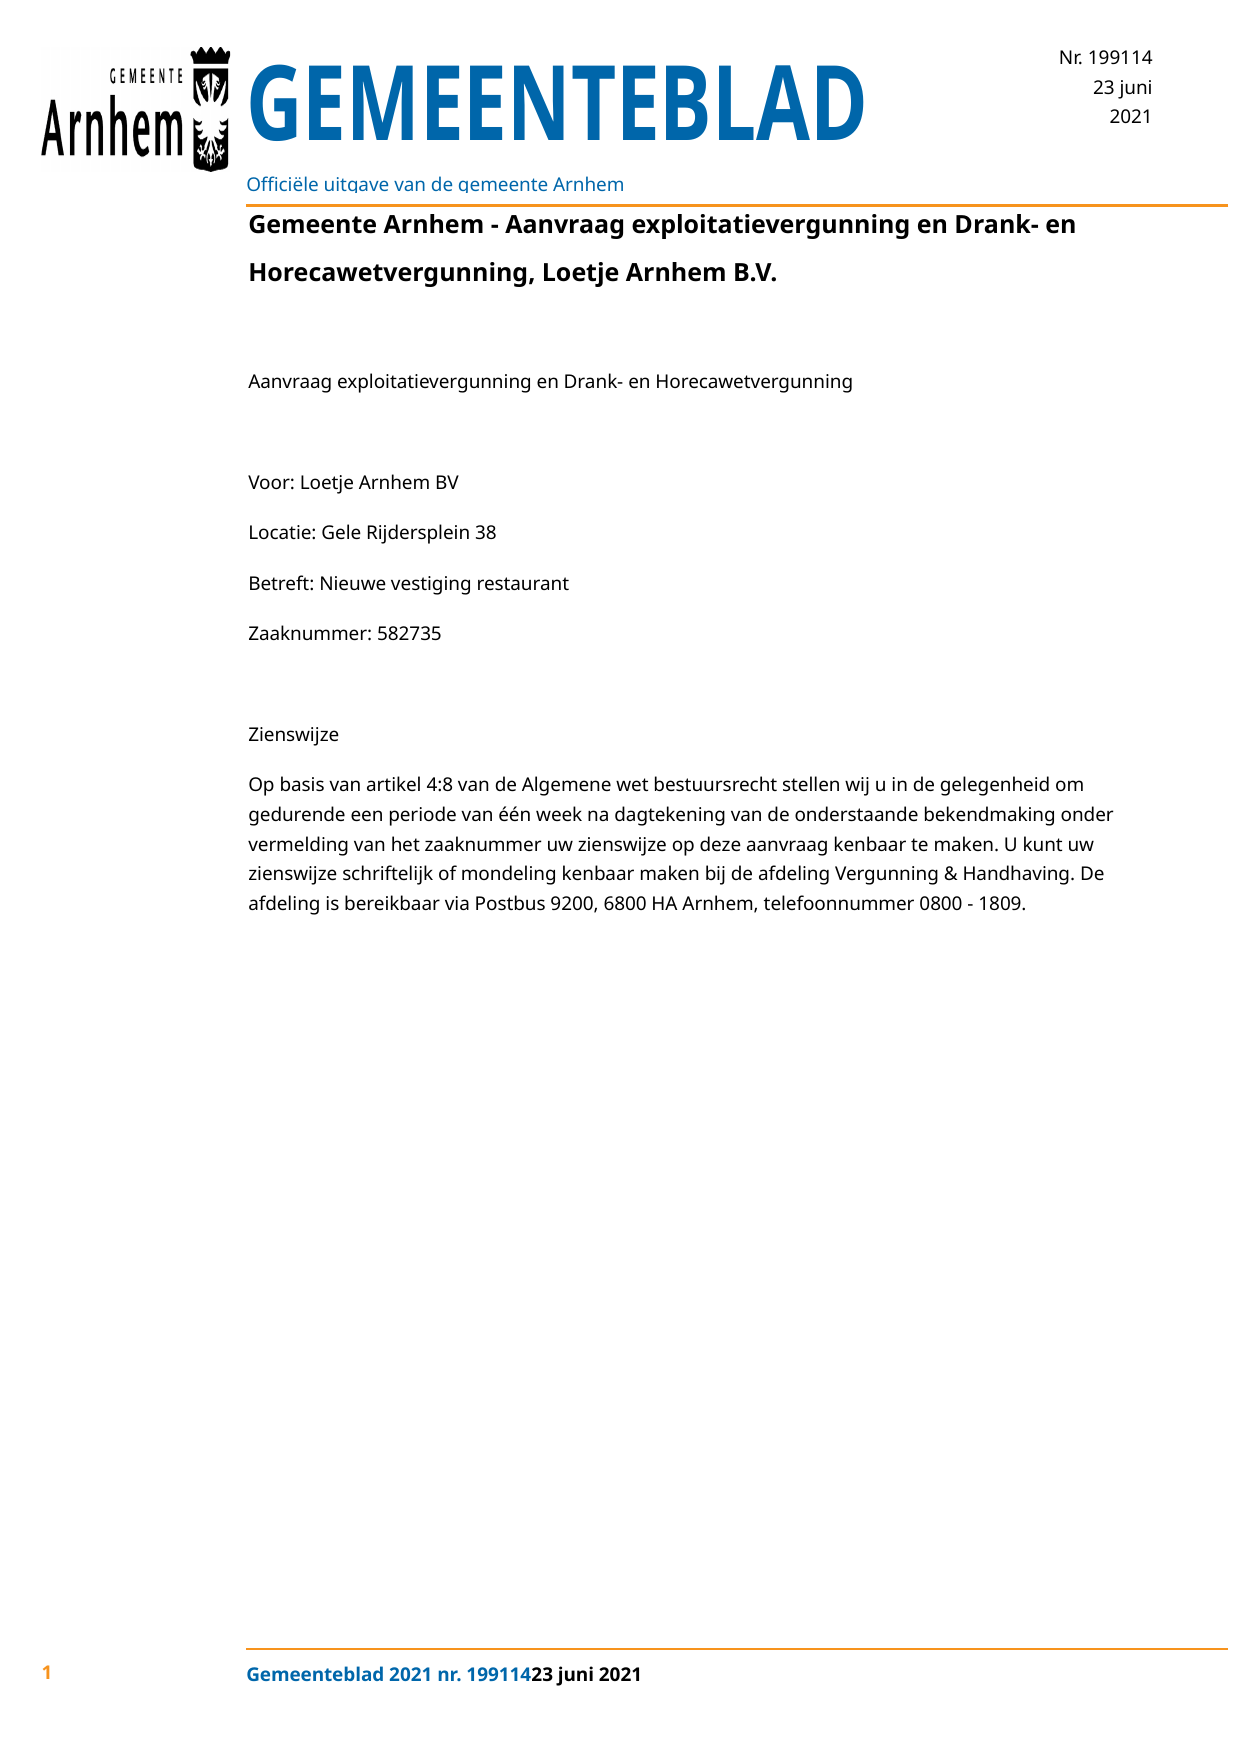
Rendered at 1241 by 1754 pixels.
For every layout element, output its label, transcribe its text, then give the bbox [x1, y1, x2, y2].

text Op basis van artikel 4:8 van de Algemene wet bestuursrecht stellen wij u in de gelegenheid om gedurende een periode van één week na dagtekening van de onderstaande bekendmaking onder vermelding van het zaaknummer uw zienswijze op deze aanvraag kenbaar te maken. U kunt uw zienswijze schriftelijk of mondeling kenbaar maken bij de afdeling Vergunning & Handhaving. De afdeling is bereikbaar via Postbus 9200, 6800 HA Arnhem, telefoonnummer 0800 - 1809. [248, 772, 1152, 916]
text Aanvraag exploitatievergunning en Drank- en Horecawetvergunning [248, 368, 1152, 394]
text Zaaknummer: 582735 [248, 620, 1152, 646]
text Gemeente Arnhem - Aanvraag exploitatievergunning en Drank- en Horecawetvergunning, Loetje Arnhem B.V. [248, 207, 1152, 288]
text Voor: Loetje Arnhem BV [248, 469, 1152, 495]
text Betreft: Nieuwe vestiging restaurant [248, 570, 1152, 596]
text Locatie: Gele Rijdersplein 38 [248, 519, 1152, 545]
picture [41, 47, 231, 172]
text Zienswijze [248, 721, 1152, 747]
